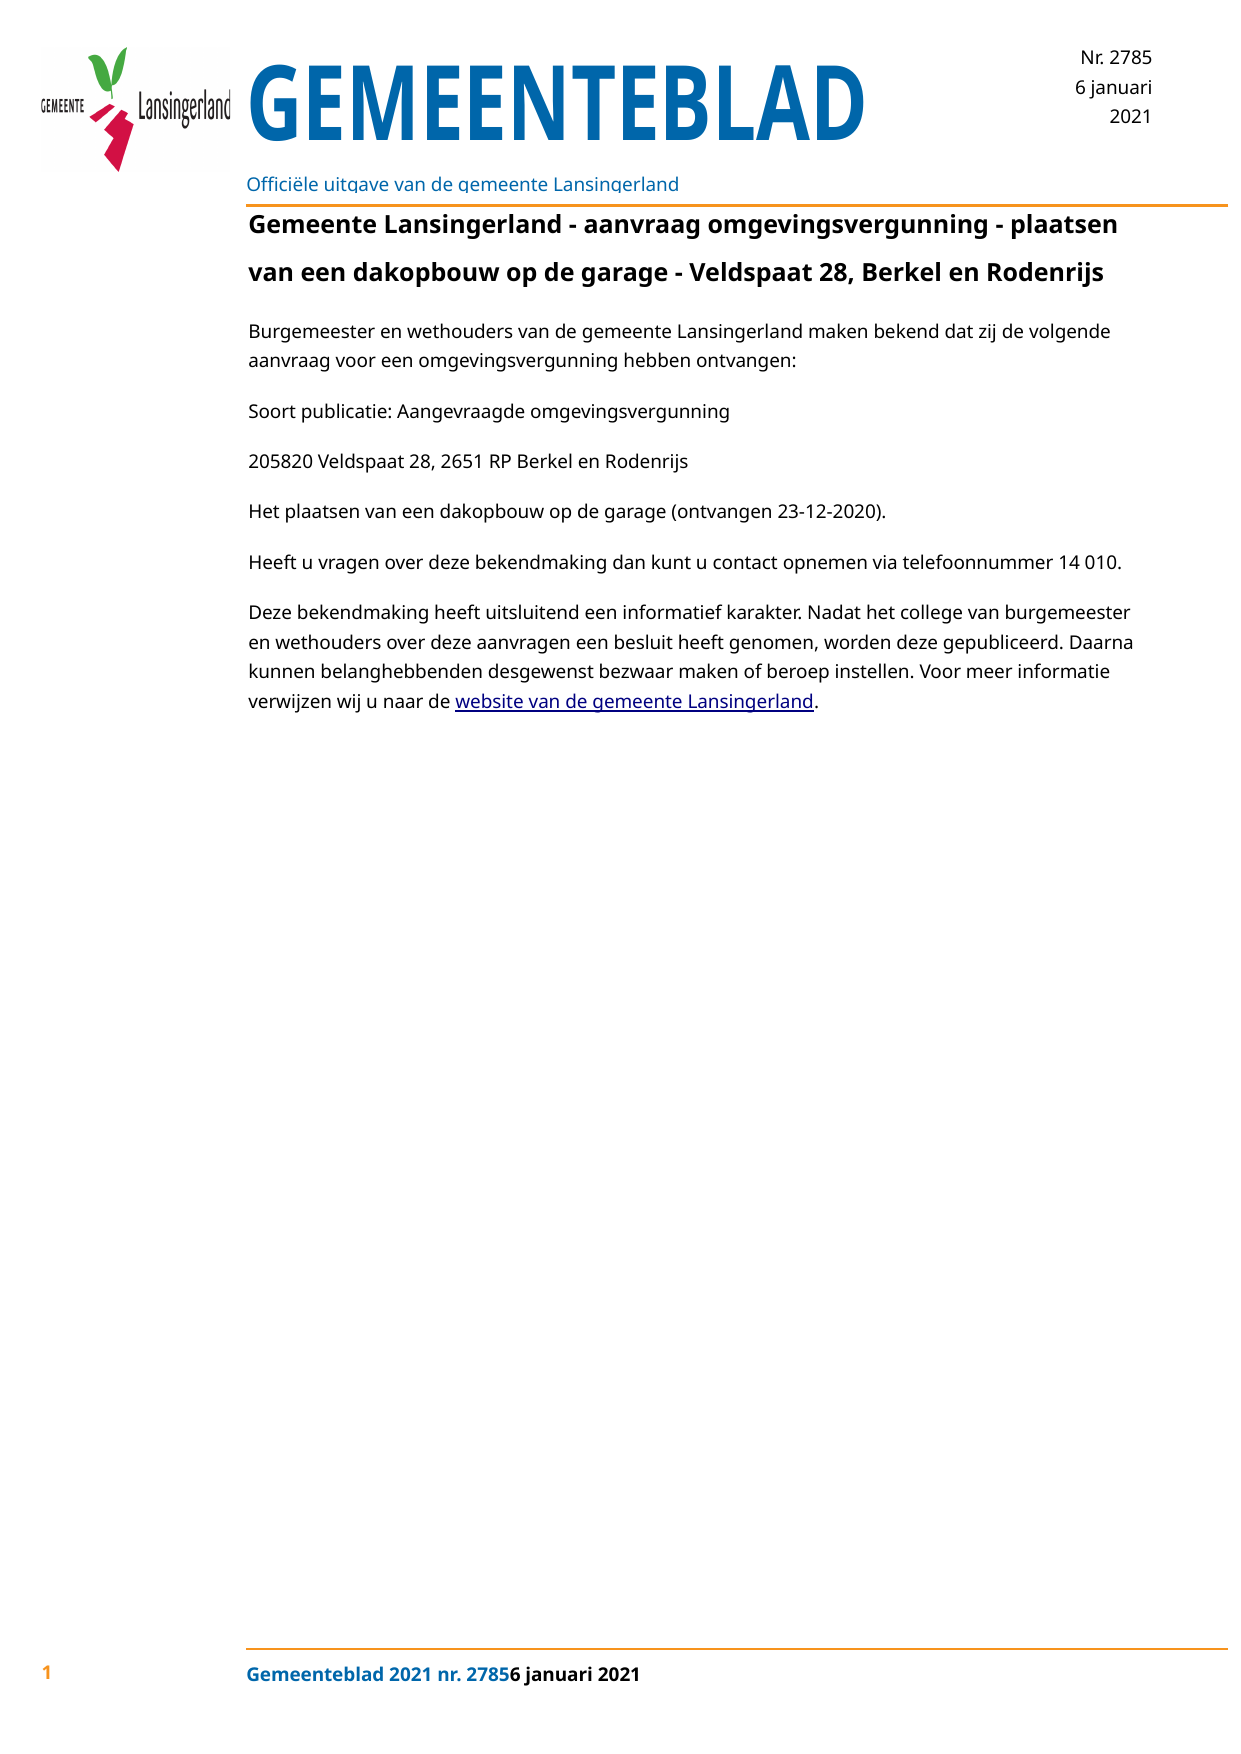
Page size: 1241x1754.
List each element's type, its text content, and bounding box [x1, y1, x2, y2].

picture [41, 47, 231, 172]
text Deze bekendmaking heeft uitsluitend een informatief karakter. Nadat het college van burgemeester en wethouders over deze aanvragen een besluit heeft genomen, worden deze gepubliceerd. Daarna kunnen belanghebbenden desgewenst bezwaar maken of beroep instellen. Voor meer informatie verwijzen wij u naar de website van de gemeente Lansingerland. [248, 599, 1152, 714]
text Heeft u vragen over deze bekendmaking dan kunt u contact opnemen via telefoonnummer 14 010. [248, 549, 1152, 575]
text Het plaatsen van een dakopbouw op de garage (ontvangen 23-12-2020). [248, 499, 1152, 524]
text Gemeente Lansingerland - aanvraag omgevingsvergunning - plaatsen van een dakopbouw op de garage - Veldspaat 28, Berkel en Rodenrijs [248, 207, 1152, 288]
text Burgemeester en wethouders van de gemeente Lansingerland maken bekend dat zij de volgende aanvraag voor een omgevingsvergunning hebben ontvangen: [248, 318, 1152, 373]
text Soort publicatie: Aangevraagde omgevingsvergunning [248, 398, 1152, 424]
text 205820 Veldspaat 28, 2651 RP Berkel en Rodenrijs [248, 448, 1152, 474]
